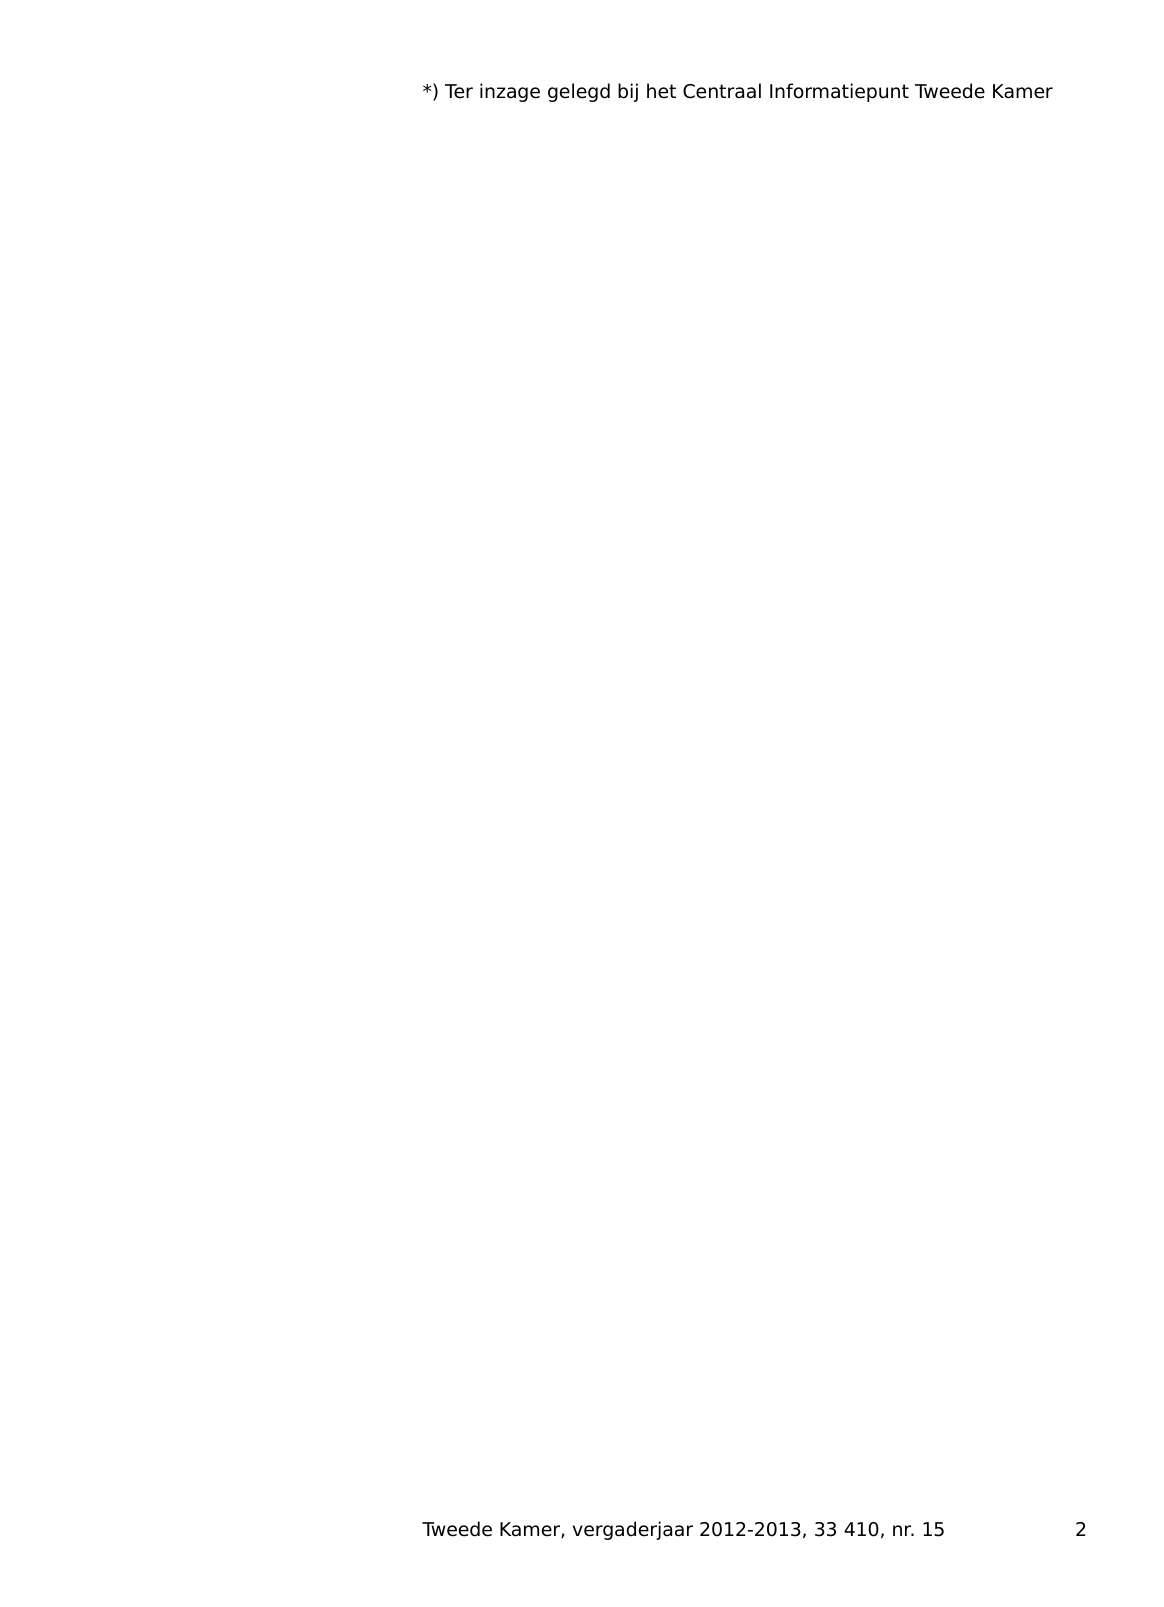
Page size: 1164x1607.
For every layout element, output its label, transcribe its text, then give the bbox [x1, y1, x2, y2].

text *) Ter inzage gelegd bij het Centraal Informatiepunt Tweede Kamer [422, 81, 1087, 103]
